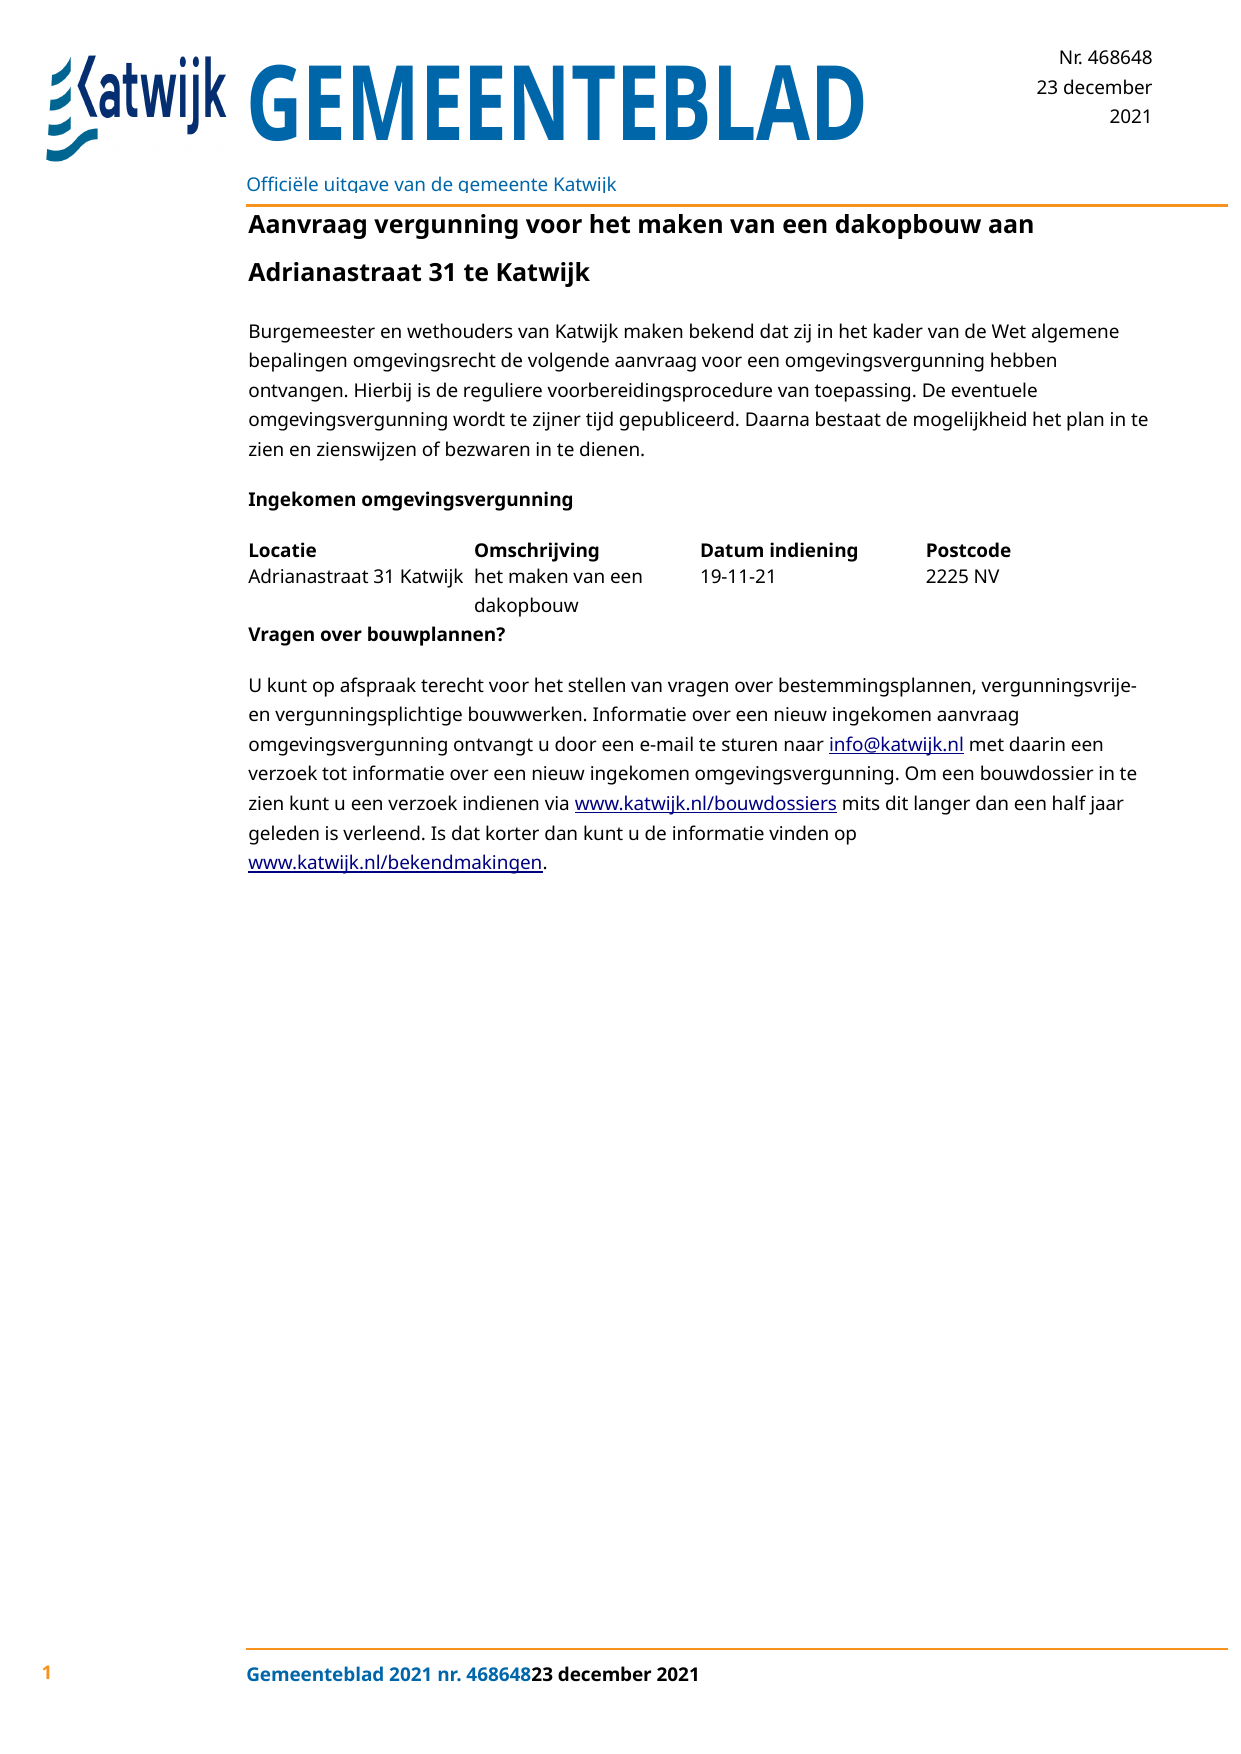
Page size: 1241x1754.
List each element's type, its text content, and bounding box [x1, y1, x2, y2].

table_header Postcode [926, 537, 1152, 563]
table_cell 2225 NV [926, 563, 1152, 618]
table_cell Adrianastraat 31 Katwijk [248, 563, 474, 618]
table_header Omschrijving [474, 537, 700, 563]
text U kunt op afspraak terecht voor het stellen van vragen over bestemmingsplannen, vergunningsvrije- en vergunningsplichtige bouwwerken. Informatie over een nieuw ingekomen aanvraag omgevingsvergunning ontvangt u door een e-mail te sturen naar info@katwijk.nl met daarin een verzoek tot informatie over een nieuw ingekomen omgevingsvergunning. Om een bouwdossier in te zien kunt u een verzoek indienen via www.katwijk.nl/bouwdossiers mits dit langer dan een half jaar geleden is verleend. Is dat korter dan kunt u de informatie vinden op www.katwijk.nl/bekendmakingen. [248, 672, 1152, 875]
picture [41, 47, 231, 172]
text Aanvraag vergunning voor het maken van een dakopbouw aan Adrianastraat 31 te Katwijk [248, 207, 1152, 288]
text Burgemeester en wethouders van Katwijk maken bekend dat zij in het kader van de Wet algemene bepalingen omgevingsrecht de volgende aanvraag voor een omgevingsvergunning hebben ontvangen. Hierbij is de reguliere voorbereidingsprocedure van toepassing. De eventuele omgevingsvergunning wordt te zijner tijd gepubliceerd. Daarna bestaat de mogelijkheid het plan in te zien en zienswijzen of bezwaren in te dienen. [248, 318, 1152, 462]
table_cell het maken van een dakopbouw [474, 563, 700, 618]
table_cell 19-11-21 [700, 563, 926, 618]
text Ingekomen omgevingsvergunning [248, 487, 1152, 512]
table_header Datum indiening [700, 537, 926, 563]
text Vragen over bouwplannen? [248, 621, 1152, 647]
table_header Locatie [248, 537, 474, 563]
